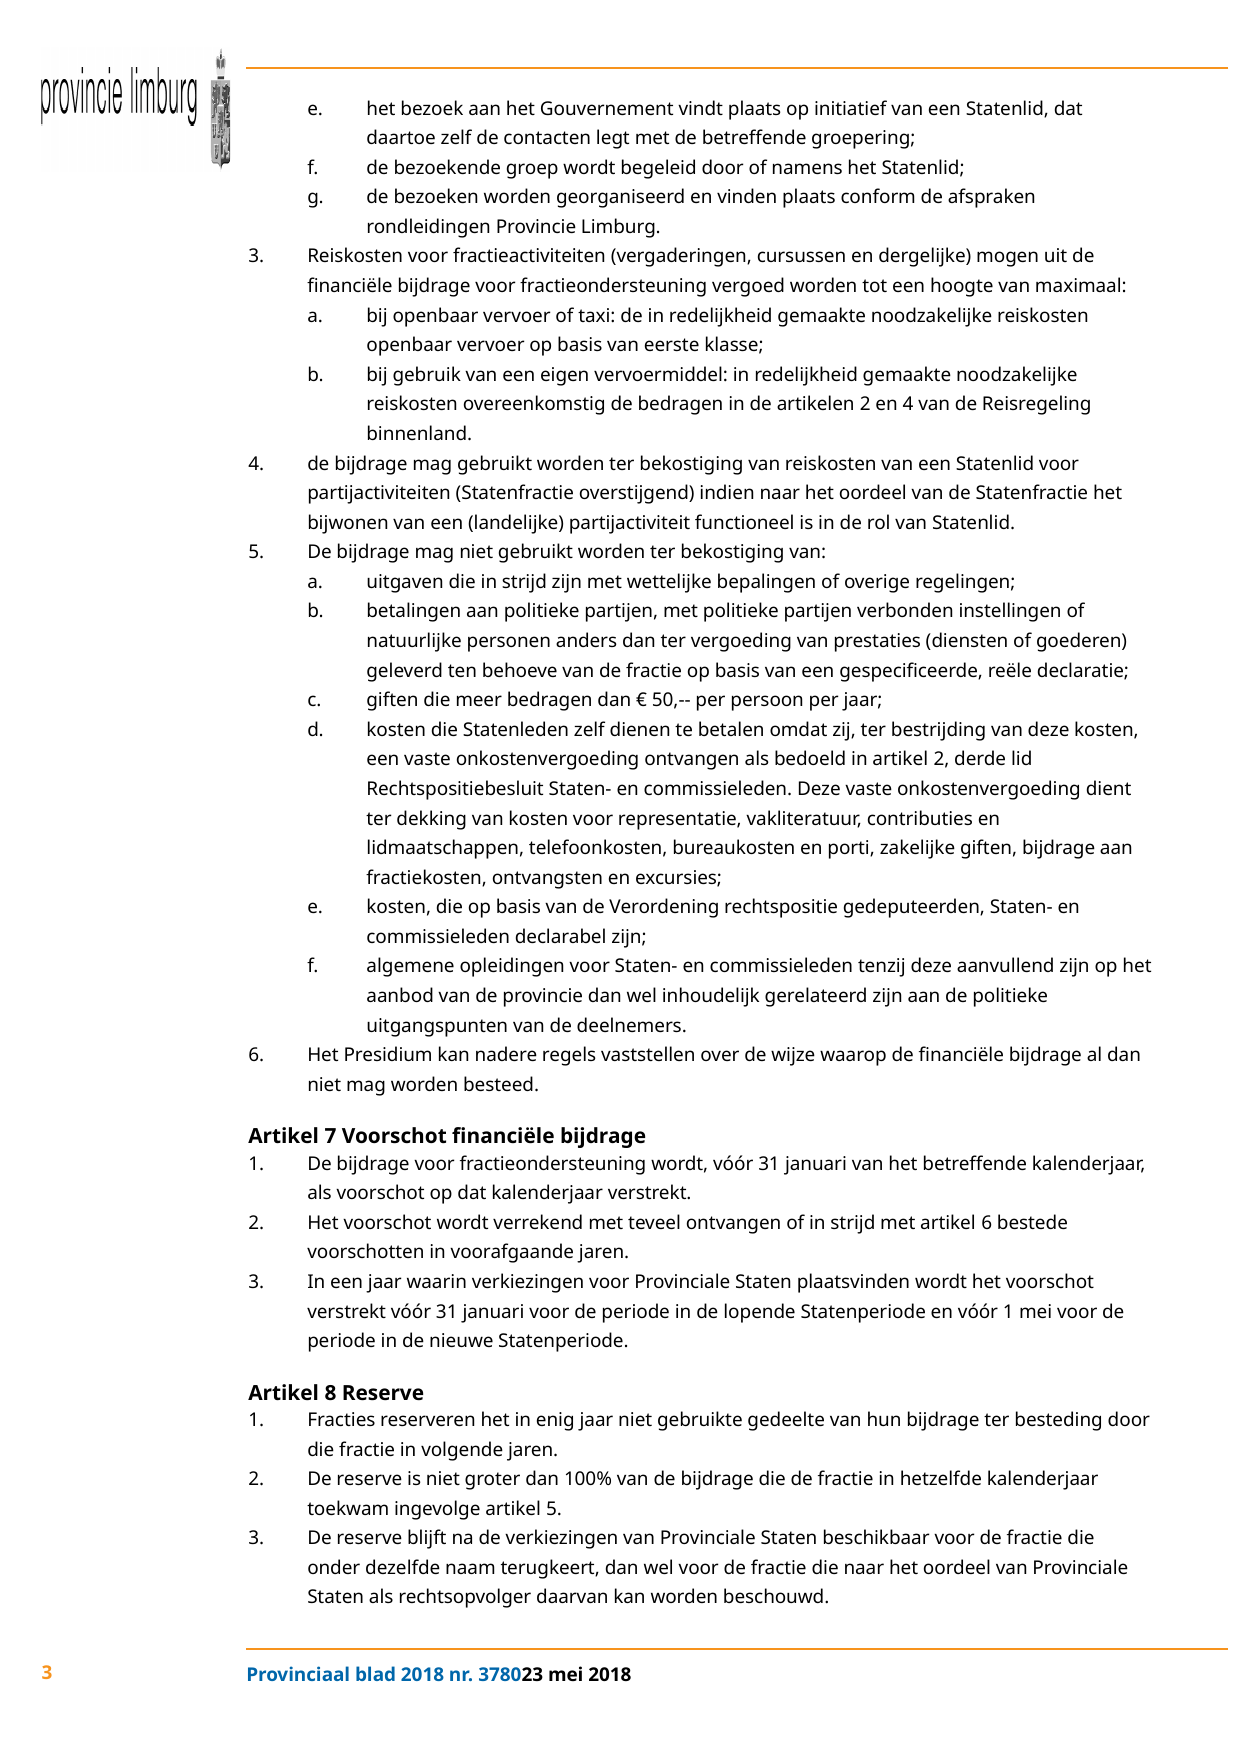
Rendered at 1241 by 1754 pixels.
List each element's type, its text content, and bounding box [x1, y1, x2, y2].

list bij gebruik van een eigen vervoermiddel: in redelijkheid gemaakte noodzakelijke reiskosten overeenkomstig de bedragen in de artikelen 2 en 4 van de Reisregeling binnenland. [307, 361, 1152, 446]
list Het voorschot wordt verrekend met teveel ontvangen of in strijd met artikel 6 bestede voorschotten in voorafgaande jaren. [248, 1209, 1152, 1264]
list kosten die Statenleden zelf dienen te betalen omdat zij, ter bestrijding van deze kosten, een vaste onkostenvergoeding ontvangen als bedoeld in artikel 2, derde lid Rechtspositiebesluit Staten- en commissieleden. Deze vaste onkostenvergoeding dient ter dekking van kosten voor representatie, vakliteratuur, contributies en lidmaatschappen, telefoonkosten, bureaukosten en porti, zakelijke giften, bijdrage aan fractiekosten, ontvangsten en excursies; [307, 716, 1152, 890]
list het bezoek aan het Gouvernement vindt plaats op initiatief van een Statenlid, dat daartoe zelf de contacten legt met de betreffende groepering; [307, 95, 1152, 150]
list betalingen aan politieke partijen, met politieke partijen verbonden instellingen of natuurlijke personen anders dan ter vergoeding van prestaties (diensten of goederen) geleverd ten behoeve van de fractie op basis van een gespecificeerde, reële declaratie; [307, 598, 1152, 683]
list De reserve blijft na de verkiezingen van Provinciale Staten beschikbaar voor de fractie die onder dezelfde naam terugkeert, dan wel voor de fractie die naar het oordeel van Provinciale Staten als rechtsopvolger daarvan kan worden beschouwd. [248, 1524, 1152, 1609]
list bij openbaar vervoer of taxi: de in redelijkheid gemaakte noodzakelijke reiskosten openbaar vervoer op basis van eerste klasse; [307, 302, 1152, 357]
list De bijdrage voor fractieondersteuning wordt, vóór 31 januari van het betreffende kalenderjaar, als voorschot op dat kalenderjaar verstrekt. [248, 1150, 1152, 1205]
list Reiskosten voor fractieactiviteiten (vergaderingen, cursussen en dergelijke) mogen uit de financiële bijdrage voor fractieondersteuning vergoed worden tot een hoogte van maximaal: [248, 243, 1152, 298]
list De reserve is niet groter dan 100% van de bijdrage die de fractie in hetzelfde kalenderjaar toekwam ingevolge artikel 5. [248, 1465, 1152, 1521]
list kosten, die op basis van de Verordening rechtspositie gedeputeerden, Staten- en commissieleden declarabel zijn; [307, 893, 1152, 949]
list de bezoekende groep wordt begeleid door of namens het Statenlid; [307, 154, 1152, 180]
list In een jaar waarin verkiezingen voor Provinciale Staten plaatsvinden wordt het voorschot verstrekt vóór 31 januari voor de periode in de lopende Statenperiode en vóór 1 mei voor de periode in de nieuwe Statenperiode. [248, 1268, 1152, 1353]
picture [41, 47, 231, 172]
list Het Presidium kan nadere regels vaststellen over de wijze waarop de financiële bijdrage al dan niet mag worden besteed. [248, 1041, 1152, 1097]
list giften die meer bedragen dan € 50,-- per persoon per jaar; [307, 686, 1152, 712]
list de bijdrage mag gebruikt worden ter bekostiging van reiskosten van een Statenlid voor partijactiviteiten (Statenfractie overstijgend) indien naar het oordeel van de Statenfractie het bijwonen van een (landelijke) partijactiviteit functioneel is in de rol van Statenlid. [248, 450, 1152, 535]
list de bezoeken worden georganiseerd en vinden plaats conform de afspraken rondleidingen Provincie Limburg. [307, 183, 1152, 239]
text Artikel 8 Reserve [248, 1378, 1152, 1406]
list algemene opleidingen voor Staten- en commissieleden tenzij deze aanvullend zijn op het aanbod van de provincie dan wel inhoudelijk gerelateerd zijn aan de politieke uitgangspunten van de deelnemers. [307, 953, 1152, 1038]
text Artikel 7 Voorschot financiële bijdrage [248, 1121, 1152, 1150]
list De bijdrage mag niet gebruikt worden ter bekostiging van: [248, 538, 1152, 564]
list Fracties reserveren het in enig jaar niet gebruikte gedeelte van hun bijdrage ter besteding door die fractie in volgende jaren. [248, 1406, 1152, 1462]
list uitgaven die in strijd zijn met wettelijke bepalingen of overige regelingen; [307, 568, 1152, 594]
